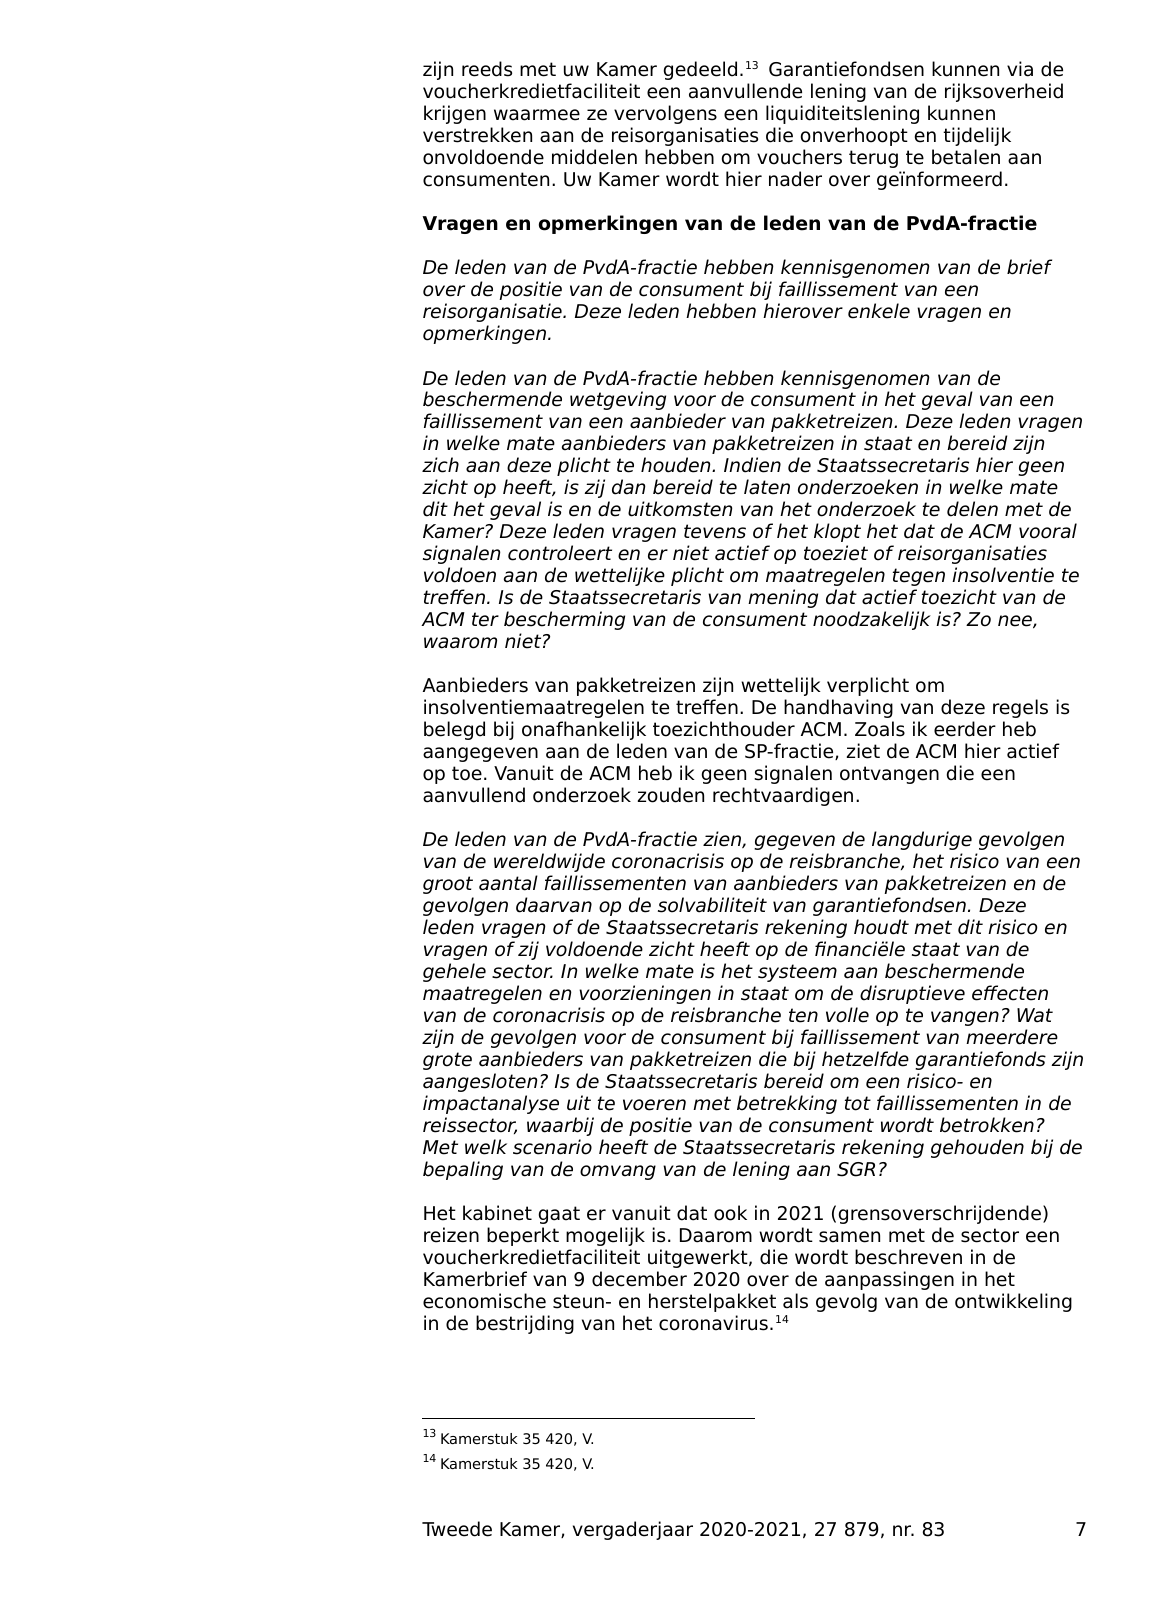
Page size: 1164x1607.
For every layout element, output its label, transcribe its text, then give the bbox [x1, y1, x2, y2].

text Kamerstuk 35 420, V. [422, 1452, 1087, 1474]
text Kamerstuk 35 420, V. [422, 1427, 1087, 1449]
text De leden van de PvdA-fractie hebben kennisgenomen van de brief over de positie van de consument bij faillissement van een reisorganisatie. Deze leden hebben hierover enkele vragen en opmerkingen. [422, 257, 1087, 345]
text Het kabinet gaat er vanuit dat ook in 2021 (grensoverschrijdende) reizen beperkt mogelijk is. Daarom wordt samen met de sector een voucherkredietfaciliteit uitgewerkt, die wordt beschreven in de Kamerbrief van 9 december 2020 over de aanpassingen in het economische steun- en herstelpakket als gevolg van de ontwikkeling in de bestrijding van het coronavirus. [422, 1203, 1087, 1335]
subtitle Vragen en opmerkingen van de leden van de PvdA-fractie [422, 213, 1087, 235]
text De leden van de PvdA-fractie zien, gegeven de langdurige gevolgen van de wereldwijde coronacrisis op de reisbranche, het risico van een groot aantal faillissementen van aanbieders van pakketreizen en de gevolgen daarvan op de solvabiliteit van garantiefondsen. Deze leden vragen of de Staatssecretaris rekening houdt met dit risico en vragen of zij voldoende zicht heeft op de financiële staat van de gehele sector. In welke mate is het systeem aan beschermende maatregelen en voorzieningen in staat om de disruptieve effecten van de coronacrisis op de reisbranche ten volle op te vangen? Wat zijn de gevolgen voor de consument bij faillissement van meerdere grote aanbieders van pakketreizen die bij hetzelfde garantiefonds zijn aangesloten? Is de Staatssecretaris bereid om een risico- en impactanalyse uit te voeren met betrekking tot faillissementen in de reissector, waarbij de positie van de consument wordt betrokken? Met welk scenario heeft de Staatssecretaris rekening gehouden bij de bepaling van de omvang van de lening aan SGR? [422, 829, 1087, 1181]
text zijn reeds met uw Kamer gedeeld. Garantiefondsen kunnen via de voucherkredietfaciliteit een aanvullende lening van de rijksoverheid krijgen waarmee ze vervolgens een liquiditeitslening kunnen verstrekken aan de reisorganisaties die onverhoopt en tijdelijk onvoldoende middelen hebben om vouchers terug te betalen aan consumenten. Uw Kamer wordt hier nader over geïnformeerd. [422, 59, 1087, 191]
text De leden van de PvdA-fractie hebben kennisgenomen van de beschermende wetgeving voor de consument in het geval van een faillissement van een aanbieder van pakketreizen. Deze leden vragen in welke mate aanbieders van pakketreizen in staat en bereid zijn zich aan deze plicht te houden. Indien de Staatssecretaris hier geen zicht op heeft, is zij dan bereid te laten onderzoeken in welke mate dit het geval is en de uitkomsten van het onderzoek te delen met de Kamer? Deze leden vragen tevens of het klopt het dat de ACM vooral signalen controleert en er niet actief op toeziet of reisorganisaties voldoen aan de wettelijke plicht om maatregelen tegen insolventie te treffen. Is de Staatssecretaris van mening dat actief toezicht van de ACM ter bescherming van de consument noodzakelijk is? Zo nee, waarom niet? [422, 367, 1087, 653]
text Aanbieders van pakketreizen zijn wettelijk verplicht om insolventiemaatregelen te treffen. De handhaving van deze regels is belegd bij onafhankelijk toezichthouder ACM. Zoals ik eerder heb aangegeven aan de leden van de SP-fractie, ziet de ACM hier actief op toe. Vanuit de ACM heb ik geen signalen ontvangen die een aanvullend onderzoek zouden rechtvaardigen. [422, 675, 1087, 807]
